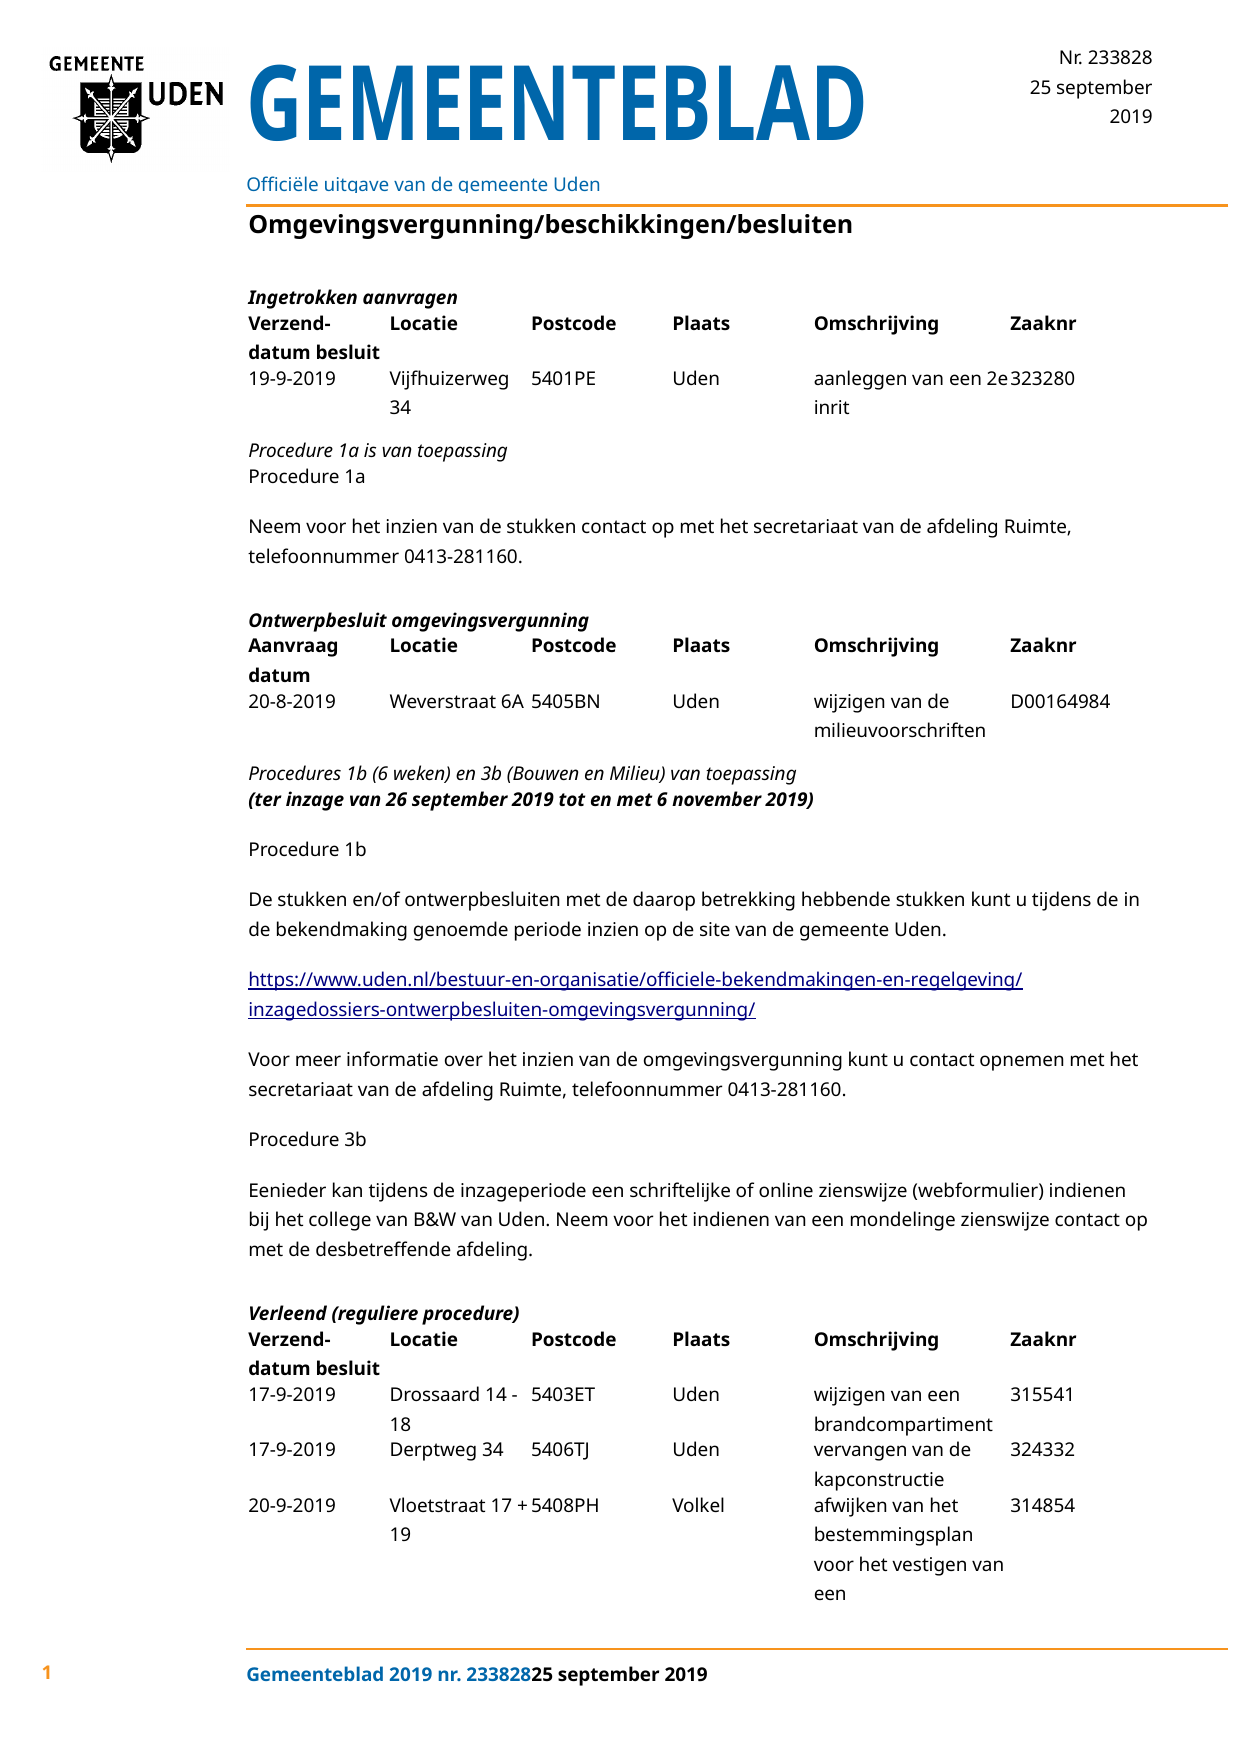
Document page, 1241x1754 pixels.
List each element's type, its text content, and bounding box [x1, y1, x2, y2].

table_cell 19-9-2019 [248, 365, 389, 420]
table_cell 5405BN [531, 688, 672, 743]
table_header Locatie [389, 1326, 531, 1381]
table_cell Uden [672, 688, 813, 743]
table_cell 17-9-2019 [248, 1437, 389, 1492]
picture [41, 47, 231, 172]
table_header Aanvraag datum [248, 633, 389, 688]
table_cell 314854 [1010, 1492, 1152, 1606]
table_header Postcode [531, 1326, 672, 1381]
table_cell afwijken van het bestemmingsplan voor het vestigen van een [814, 1492, 1010, 1606]
table_cell 5406TJ [531, 1437, 672, 1492]
table_header Locatie [389, 310, 531, 365]
table_cell 20-8-2019 [248, 688, 389, 743]
table_cell 5403ET [531, 1381, 672, 1437]
table_header Postcode [531, 633, 672, 688]
table_header Omschrijving [814, 1326, 1010, 1381]
table_header Zaaknr [1010, 310, 1152, 365]
table_cell 324332 [1010, 1437, 1152, 1492]
text Procedure 1a [248, 463, 1152, 488]
table_cell aanleggen van een 2e inrit [814, 365, 1010, 420]
text Verleend (reguliere procedure) [248, 1300, 1152, 1326]
table_header Zaaknr [1010, 1326, 1152, 1381]
text Eenieder kan tijdens de inzageperiode een schriftelijke of online zienswijze (webformulier) indienen bij het college van B&W van Uden. Neem voor het indienen van een mondelinge zienswijze contact op met de desbetreffende afdeling. [248, 1177, 1152, 1262]
table_cell 20-9-2019 [248, 1492, 389, 1606]
table_cell Uden [672, 365, 813, 420]
table_cell Vloetstraat 17 + 19 [389, 1492, 531, 1606]
text https://www.uden.nl/bestuur-en-organisatie/officiele-bekendmakingen-en-regelgeving/inzagedossiers-ontwerpbesluiten-omgevingsvergunning/ [248, 967, 1152, 1022]
table_cell 323280 [1010, 365, 1152, 420]
table_cell wijzigen van de milieuvoorschriften [814, 688, 1010, 743]
text Voor meer informatie over het inzien van de omgevingsvergunning kunt u contact opnemen met het secretariaat van de afdeling Ruimte, telefoonnummer 0413-281160. [248, 1047, 1152, 1102]
table_header Plaats [672, 310, 813, 365]
text Procedure 1b [248, 836, 1152, 862]
table_header Omschrijving [814, 310, 1010, 365]
table_cell D00164984 [1010, 688, 1152, 743]
table_cell 17-9-2019 [248, 1381, 389, 1437]
table_header Verzend-datum besluit [248, 1326, 389, 1381]
table_cell wijzigen van een brandcompartiment [814, 1381, 1010, 1437]
text Ingetrokken aanvragen [248, 284, 1152, 309]
text Procedure 1a is van toepassing [248, 437, 1152, 463]
table_cell Weverstraat 6A [389, 688, 531, 743]
table_cell Uden [672, 1381, 813, 1437]
table_cell 5408PH [531, 1492, 672, 1606]
table_header Plaats [672, 1326, 813, 1381]
table_header Verzend-datum besluit [248, 310, 389, 365]
table_cell 315541 [1010, 1381, 1152, 1437]
table_header Plaats [672, 633, 813, 688]
table_cell Derptweg 34 [389, 1437, 531, 1492]
text Neem voor het inzien van de stukken contact op met het secretariaat van de afdeling Ruimte, telefoonnummer 0413-281160. [248, 513, 1152, 568]
table_cell vervangen van de kapconstructie [814, 1437, 1010, 1492]
text Procedure 3b [248, 1127, 1152, 1152]
table_cell 5401PE [531, 365, 672, 420]
text De stukken en/of ontwerpbesluiten met de daarop betrekking hebbende stukken kunt u tijdens de in de bekendmaking genoemde periode inzien op de site van de gemeente Uden. [248, 887, 1152, 942]
text Ontwerpbesluit omgevingsvergunning [248, 607, 1152, 632]
table_cell Volkel [672, 1492, 813, 1606]
text Procedures 1b (6 weken) en 3b (Bouwen en Milieu) van toepassing [248, 760, 1152, 786]
table_header Zaaknr [1010, 633, 1152, 688]
table_cell Vijfhuizerweg 34 [389, 365, 531, 420]
table_cell Drossaard 14 - 18 [389, 1381, 531, 1437]
table_header Postcode [531, 310, 672, 365]
table_cell Uden [672, 1437, 813, 1492]
table_header Locatie [389, 633, 531, 688]
text (ter inzage van 26 september 2019 tot en met 6 november 2019) [248, 786, 1152, 811]
table_header Omschrijving [814, 633, 1010, 688]
text Omgevingsvergunning/beschikkingen/besluiten [248, 207, 1152, 241]
